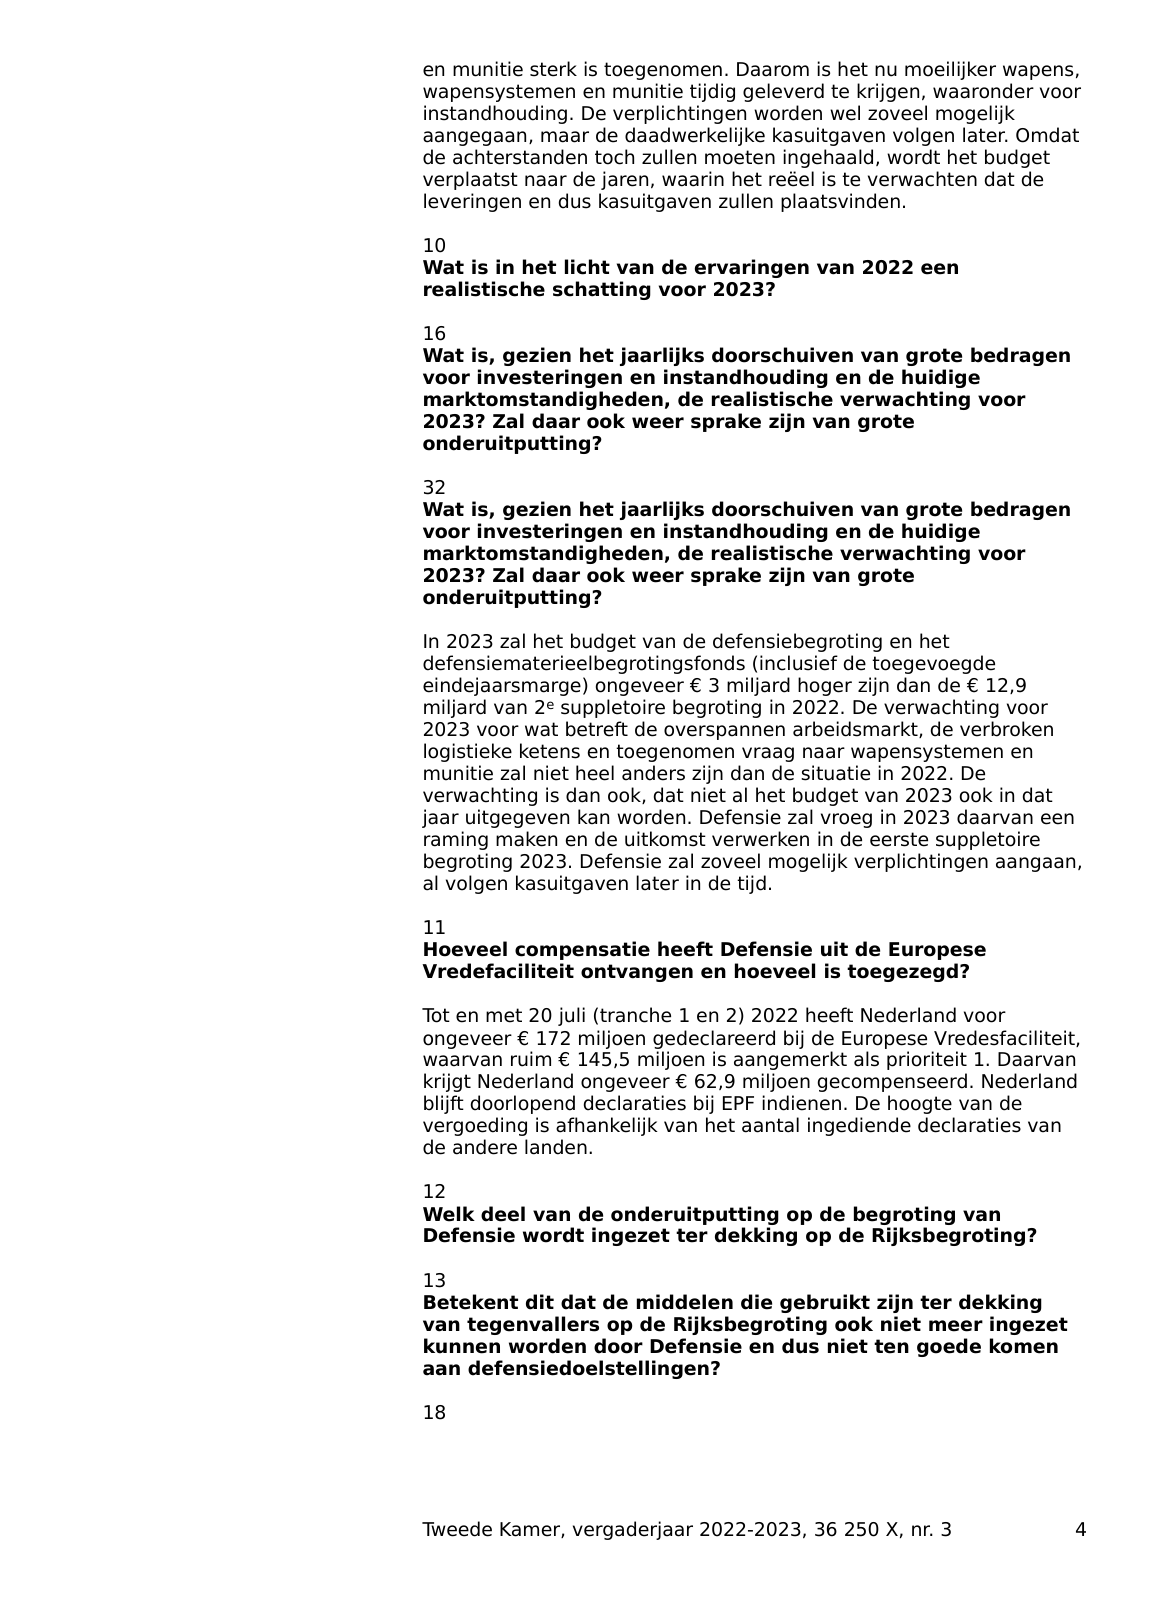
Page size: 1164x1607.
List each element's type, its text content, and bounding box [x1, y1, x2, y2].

text 13 [422, 1269, 1087, 1292]
text Wat is, gezien het jaarlijks doorschuiven van grote bedragen voor investeringen en instandhouding en de huidige marktomstandigheden, de realistische verwachting voor 2023? Zal daar ook weer sprake zijn van grote onderuitputting? [422, 499, 1087, 609]
text Tot en met 20 juli (tranche 1 en 2) 2022 heeft Nederland voor ongeveer € 172 miljoen gedeclareerd bij de Europese Vredesfaciliteit, waarvan ruim € 145,5 miljoen is aangemerkt als prioriteit 1. Daarvan krijgt Nederland ongeveer € 62,9 miljoen gecompenseerd. Nederland blijft doorlopend declaraties bij EPF indienen. De hoogte van de vergoeding is afhankelijk van het aantal ingediende declaraties van de andere landen. [422, 1005, 1087, 1159]
text 12 [422, 1181, 1087, 1203]
text Hoeveel compensatie heeft Defensie uit de Europese Vredefaciliteit ontvangen en hoeveel is toegezegd? [422, 939, 1087, 983]
text 18 [422, 1402, 1087, 1424]
text Betekent dit dat de middelen die gebruikt zijn ter dekking van tegenvallers op de Rijksbegroting ook niet meer ingezet kunnen worden door Defensie en dus niet ten goede komen aan defensiedoelstellingen? [422, 1292, 1087, 1379]
text 32 [422, 477, 1087, 499]
text Wat is in het licht van de ervaringen van 2022 een realistische schatting voor 2023? [422, 257, 1087, 301]
text In 2023 zal het budget van de defensiebegroting en het defensiematerieelbegrotingsfonds (inclusief de toegevoegde eindejaarsmarge) ongeveer € 3 miljard hoger zijn dan de € 12,9 miljard van 2e suppletoire begroting in 2022. De verwachting voor 2023 voor wat betreft de overspannen arbeidsmarkt, de verbroken logistieke ketens en toegenomen vraag naar wapensystemen en munitie zal niet heel anders zijn dan de situatie in 2022. De verwachting is dan ook, dat niet al het budget van 2023 ook in dat jaar uitgegeven kan worden. Defensie zal vroeg in 2023 daarvan een raming maken en de uitkomst verwerken in de eerste suppletoire begroting 2023. Defensie zal zoveel mogelijk verplichtingen aangaan, al volgen kasuitgaven later in de tijd. [422, 631, 1087, 895]
text 16 [422, 323, 1087, 345]
text en munitie sterk is toegenomen. Daarom is het nu moeilijker wapens, wapensystemen en munitie tijdig geleverd te krijgen, waaronder voor instandhouding. De verplichtingen worden wel zoveel mogelijk aangegaan, maar de daadwerkelijke kasuitgaven volgen later. Omdat de achterstanden toch zullen moeten ingehaald, wordt het budget verplaatst naar de jaren, waarin het reëel is te verwachten dat de leveringen en dus kasuitgaven zullen plaatsvinden. [422, 59, 1087, 213]
text Welk deel van de onderuitputting op de begroting van Defensie wordt ingezet ter dekking op de Rijksbegroting? [422, 1203, 1087, 1247]
text 11 [422, 917, 1087, 939]
text 10 [422, 235, 1087, 257]
text Wat is, gezien het jaarlijks doorschuiven van grote bedragen voor investeringen en instandhouding en de huidige marktomstandigheden, de realistische verwachting voor 2023? Zal daar ook weer sprake zijn van grote onderuitputting? [422, 345, 1087, 455]
